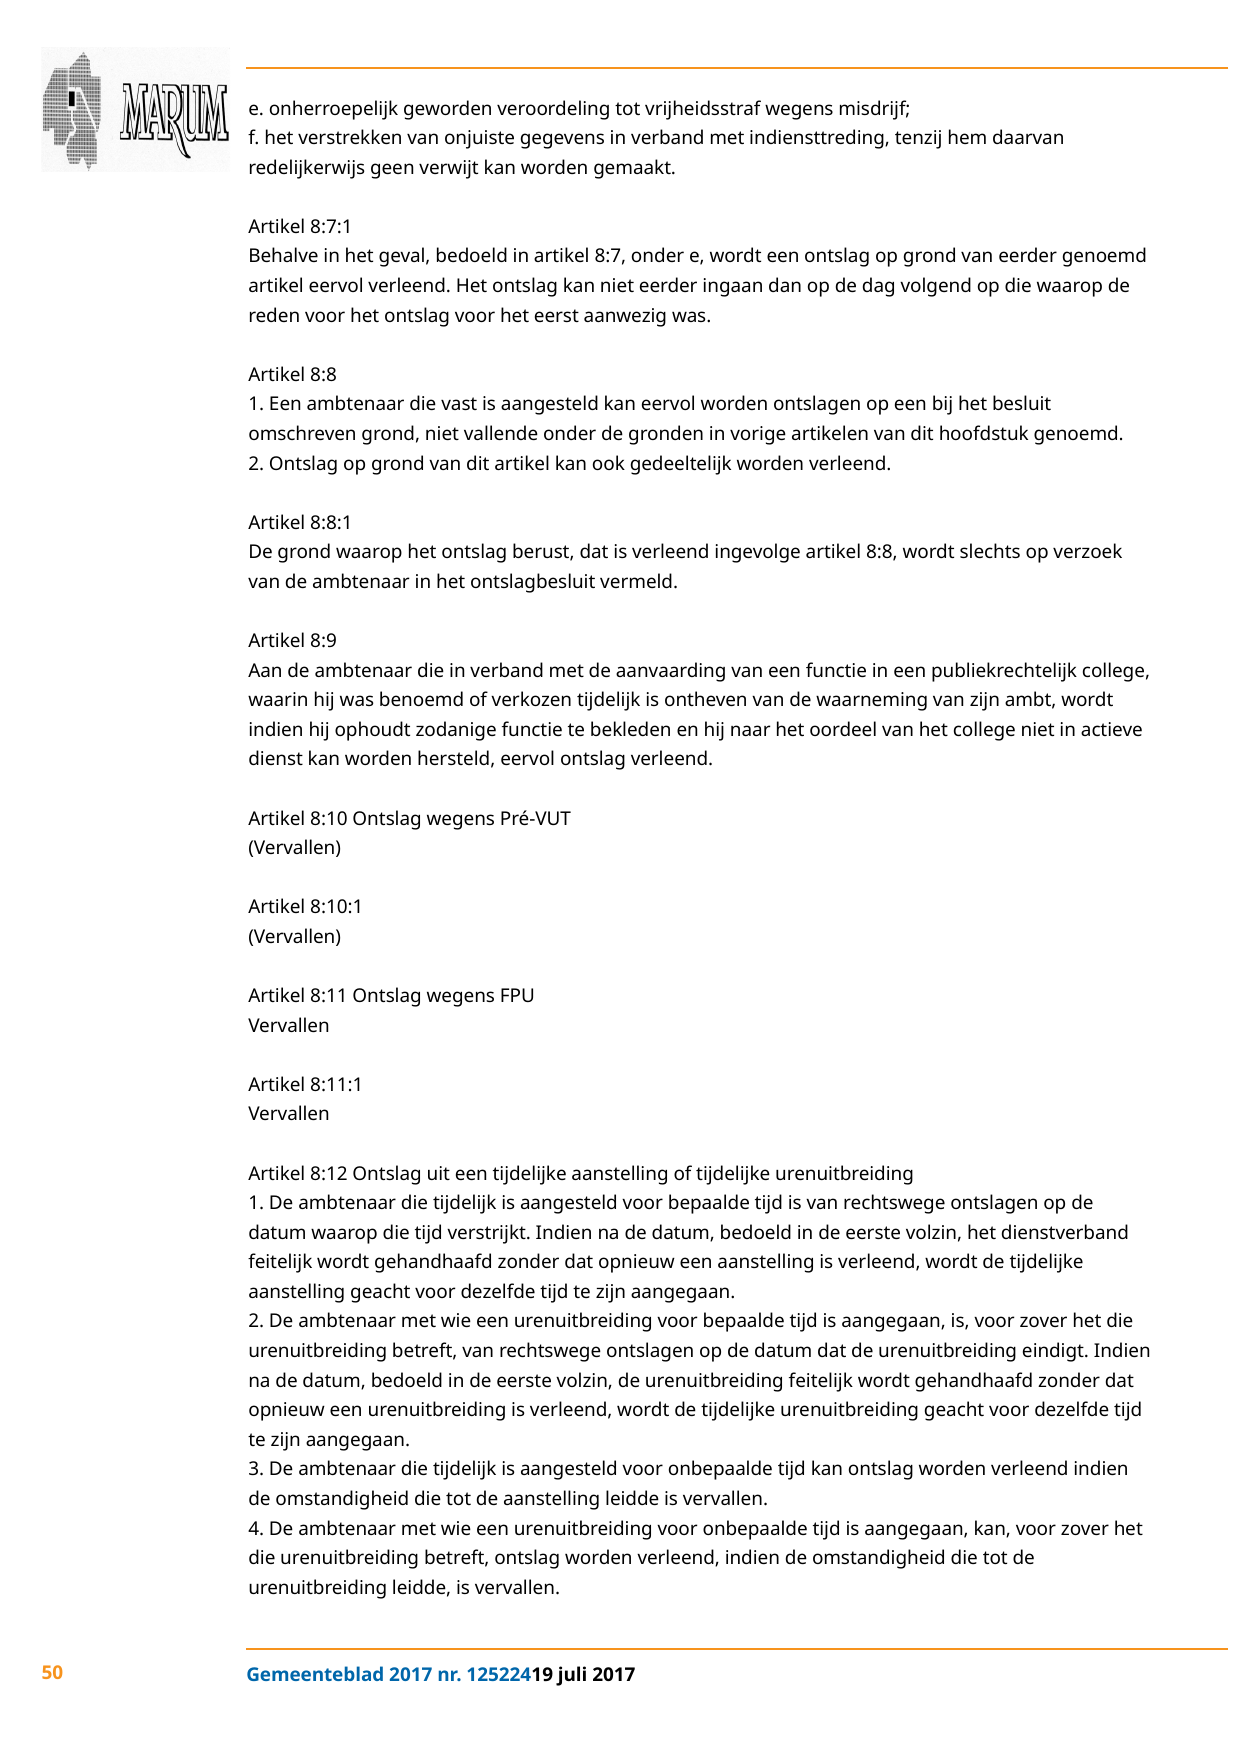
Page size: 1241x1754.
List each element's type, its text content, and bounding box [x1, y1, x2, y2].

text Artikel 8:8 [248, 361, 1152, 387]
text Artikel 8:10 Ontslag wegens Pré-VUT [248, 805, 1152, 831]
text De grond waarop het ontslag berust, dat is verleend ingevolge artikel 8:8, wordt slechts op verzoek van de ambtenaar in het ontslagbesluit vermeld. [248, 538, 1152, 594]
text Artikel 8:10:1 [248, 893, 1152, 919]
text 1. De ambtenaar die tijdelijk is aangesteld voor bepaalde tijd is van rechtswege ontslagen op de datum waarop die tijd verstrijkt. Indien na de datum, bedoeld in de eerste volzin, het dienstverband feitelijk wordt gehandhaafd zonder dat opnieuw een aanstelling is verleend, wordt de tijdelijke aanstelling geacht voor dezelfde tijd te zijn aangegaan. [248, 1189, 1152, 1304]
text e. onherroepelijk geworden veroordeling tot vrijheidsstraf wegens misdrijf; [248, 95, 1152, 121]
text Artikel 8:11:1 [248, 1071, 1152, 1097]
text Artikel 8:8:1 [248, 509, 1152, 535]
text Artikel 8:12 Ontslag uit een tijdelijke aanstelling of tijdelijke urenuitbreiding [248, 1160, 1152, 1186]
text (Vervallen) [248, 834, 1152, 860]
text 4. De ambtenaar met wie een urenuitbreiding voor onbepaalde tijd is aangegaan, kan, voor zover het die urenuitbreiding betreft, ontslag worden verleend, indien de omstandigheid die tot de urenuitbreiding leidde, is vervallen. [248, 1515, 1152, 1600]
text 1. Een ambtenaar die vast is aangesteld kan eervol worden ontslagen op een bij het besluit omschreven grond, niet vallende onder de gronden in vorige artikelen van dit hoofdstuk genoemd. [248, 391, 1152, 446]
picture [41, 47, 231, 172]
text 2. De ambtenaar met wie een urenuitbreiding voor bepaalde tijd is aangegaan, is, voor zover het die urenuitbreiding betreft, van rechtswege ontslagen op de datum dat de urenuitbreiding eindigt. Indien na de datum, bedoeld in de eerste volzin, de urenuitbreiding feitelijk wordt gehandhaafd zonder dat opnieuw een urenuitbreiding is verleend, wordt de tijdelijke urenuitbreiding geacht voor dezelfde tijd te zijn aangegaan. [248, 1308, 1152, 1452]
text Vervallen [248, 1101, 1152, 1126]
text 2. Ontslag op grond van dit artikel kan ook gedeeltelijk worden verleend. [248, 450, 1152, 476]
text 3. De ambtenaar die tijdelijk is aangesteld voor onbepaalde tijd kan ontslag worden verleend indien de omstandigheid die tot de aanstelling leidde is vervallen. [248, 1456, 1152, 1511]
text Aan de ambtenaar die in verband met de aanvaarding van een functie in een publiekrechtelijk college, waarin hij was benoemd of verkozen tijdelijk is ontheven van de waarneming van zijn ambt, wordt indien hij ophoudt zodanige functie te bekleden en hij naar het oordeel van het college niet in actieve dienst kan worden hersteld, eervol ontslag verleend. [248, 657, 1152, 771]
text Artikel 8:11 Ontslag wegens FPU [248, 982, 1152, 1008]
text Behalve in het geval, bedoeld in artikel 8:7, onder e, wordt een ontslag op grond van eerder genoemd artikel eervol verleend. Het ontslag kan niet eerder ingaan dan op de dag volgend op die waarop de reden voor het ontslag voor het eerst aanwezig was. [248, 243, 1152, 328]
text Artikel 8:9 [248, 627, 1152, 653]
text (Vervallen) [248, 923, 1152, 949]
text Vervallen [248, 1012, 1152, 1038]
text f. het verstrekken van onjuiste gegevens in verband met indiensttreding, tenzij hem daarvan redelijkerwijs geen verwijt kan worden gemaakt. [248, 124, 1152, 180]
text Artikel 8:7:1 [248, 213, 1152, 239]
